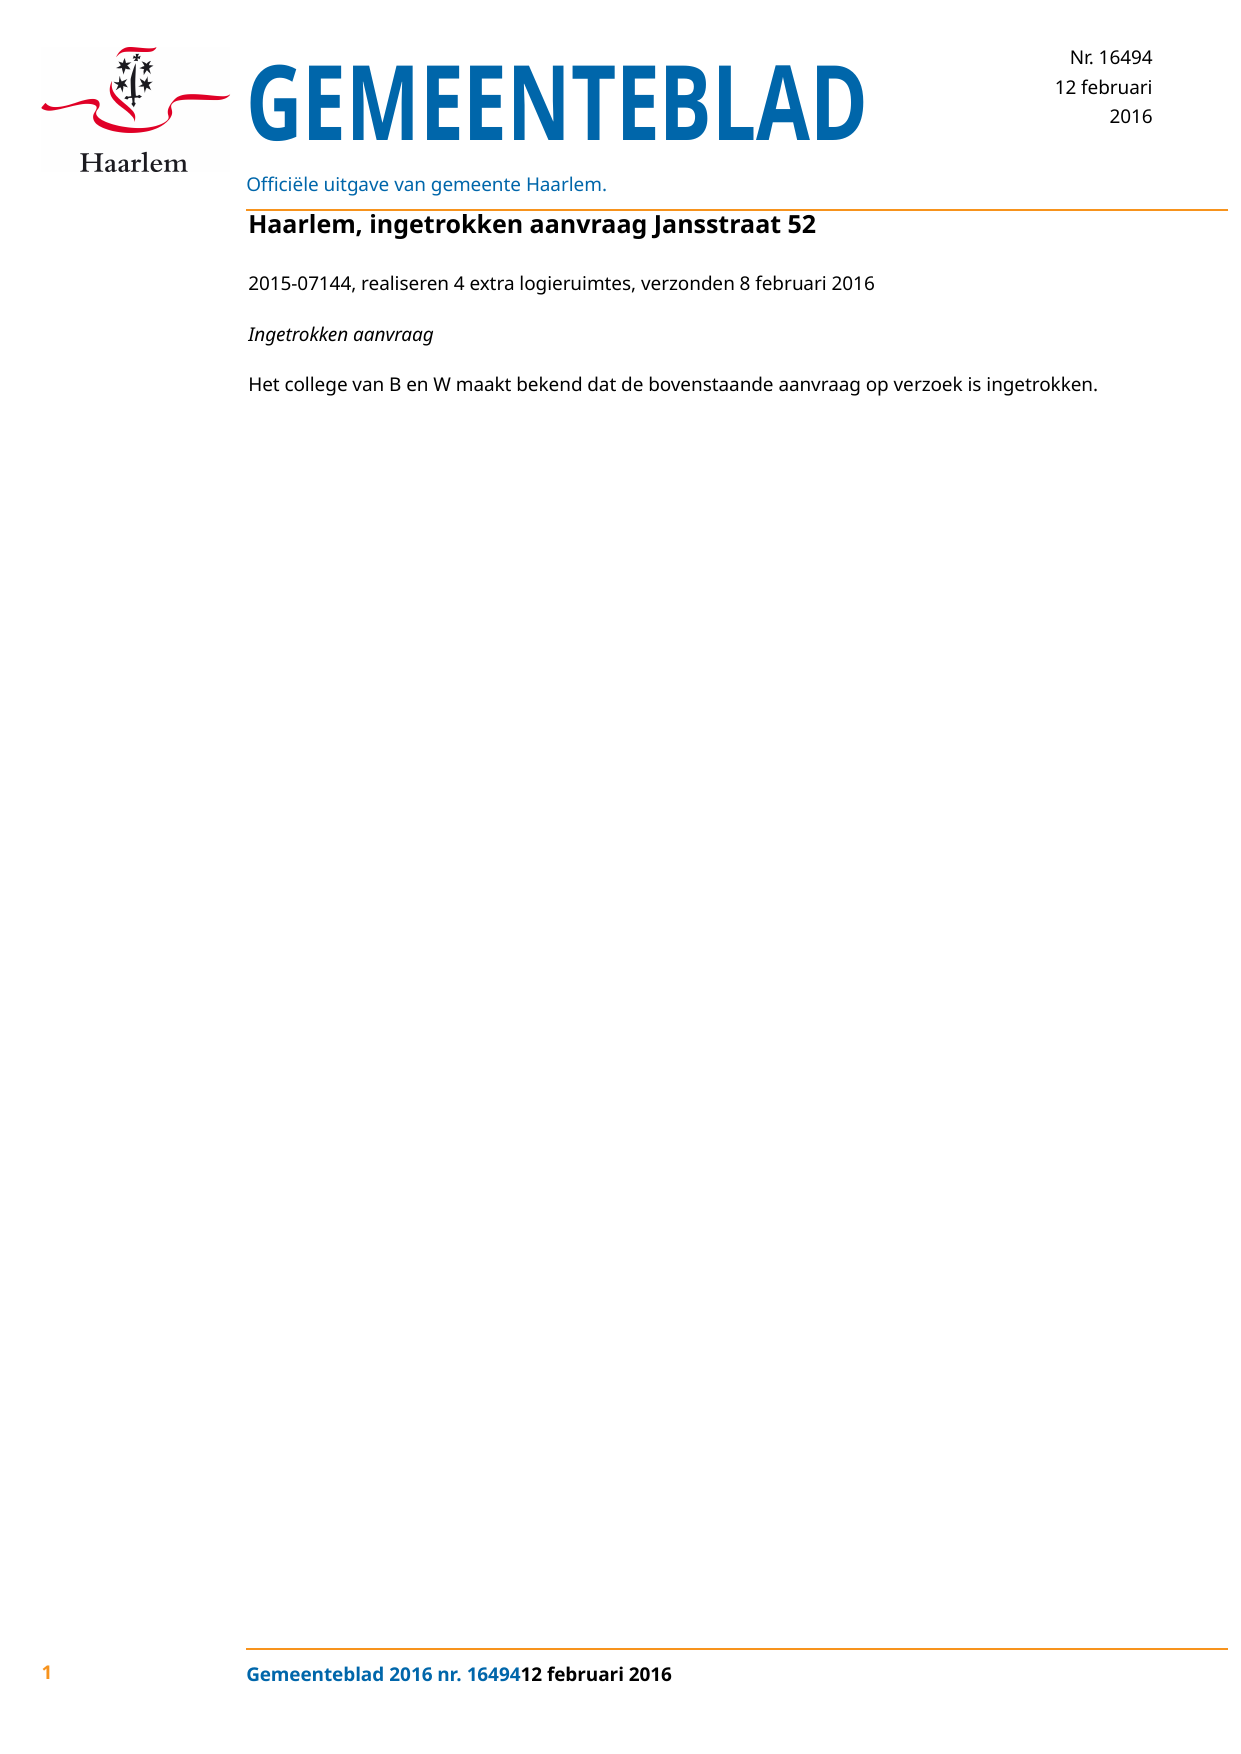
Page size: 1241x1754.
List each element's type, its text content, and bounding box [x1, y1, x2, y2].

text Haarlem, ingetrokken aanvraag Jansstraat 52 [248, 211, 1152, 241]
text 2015-07144, realiseren 4 extra logieruimtes, verzonden 8 februari 2016 [248, 270, 1152, 296]
picture [41, 47, 231, 172]
text Het college van B en W maakt bekend dat de bovenstaande aanvraag op verzoek is ingetrokken. [248, 371, 1152, 397]
text Ingetrokken aanvraag [248, 321, 1152, 346]
